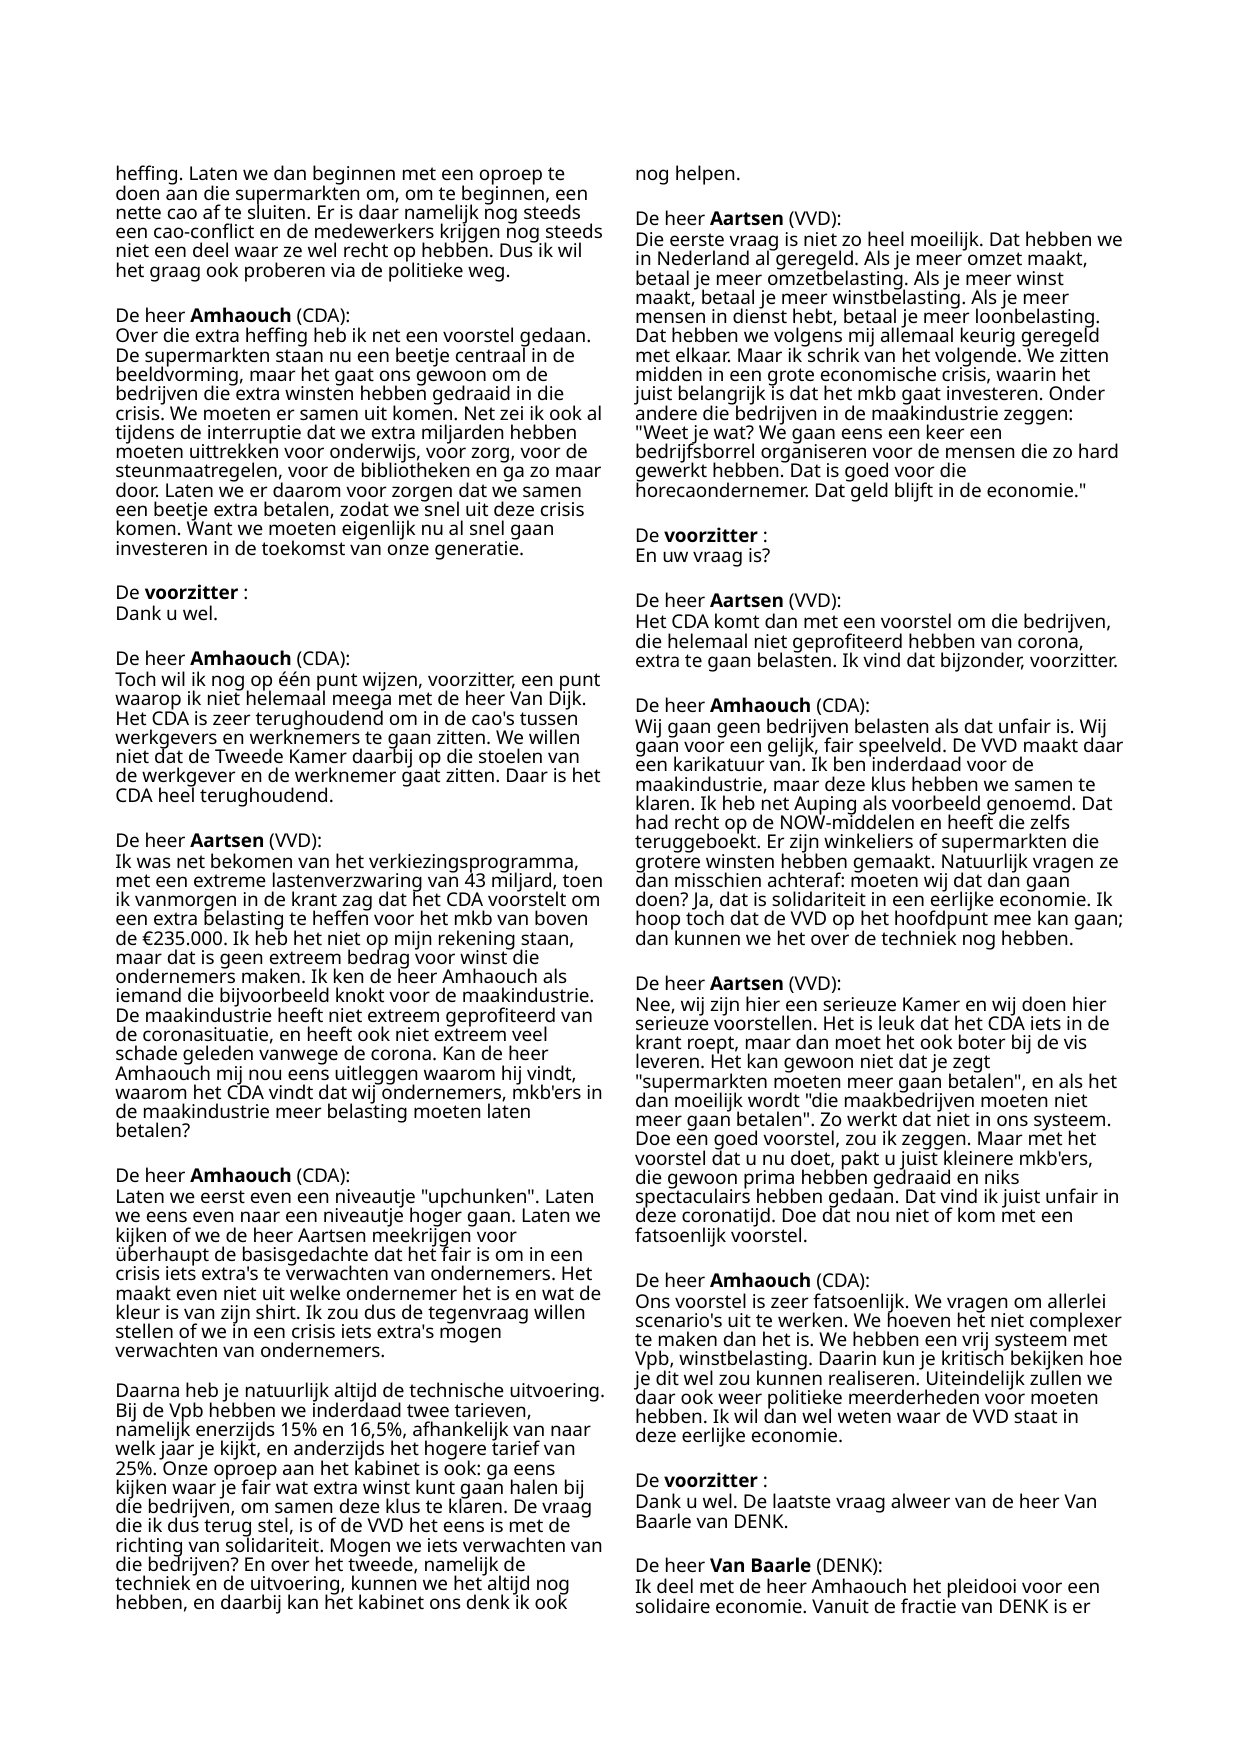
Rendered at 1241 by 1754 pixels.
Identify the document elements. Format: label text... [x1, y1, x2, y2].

text nog helpen. [635, 165, 1125, 184]
text Ik deel met de heer Amhaouch het pleidooi voor een solidaire economie. Vanuit de fractie van DENK is er [635, 1578, 1125, 1617]
text De heer Amhaouch (CDA): [115, 1162, 605, 1188]
text De voorzitter : [635, 1468, 1125, 1493]
text De heer Aartsen (VVD): [115, 827, 605, 853]
text De heer Amhaouch (CDA): [115, 645, 605, 671]
text De voorzitter : [635, 522, 1125, 547]
text De heer Van Baarle (DENK): [635, 1553, 1125, 1578]
text Daarna heb je natuurlijk altijd de technische uitvoering. Bij de Vpb hebben we inderdaad twee tarieven, namelijk enerzijds 15% en 16,5%, afhankelijk van naar welk jaar je kijkt, en anderzijds het hogere tarief van 25%. Onze oproep aan het kabinet is ook: ga eens kijken waar je fair wat extra winst kunt gaan halen bij die bedrijven, om samen deze klus te klaren. De vraag die ik dus terug stel, is of de VVD het eens is met de richting van solidariteit. Mogen we iets verwachten van die bedrijven? En over het tweede, namelijk de techniek en de uitvoering, kunnen we het altijd nog hebben, en daarbij kan het kabinet ons denk ik ook [115, 1382, 605, 1614]
text De heer Amhaouch (CDA): [635, 692, 1125, 718]
text En uw vraag is? [635, 547, 1125, 567]
text Wij gaan geen bedrijven belasten als dat unfair is. Wij gaan voor een gelijk, fair speelveld. De VVD maakt daar een karikatuur van. Ik ben inderdaad voor de maakindustrie, maar deze klus hebben we samen te klaren. Ik heb net Auping als voorbeeld genoemd. Dat had recht op de NOW-middelen en heeft die zelfs teruggeboekt. Er zijn winkeliers of supermarkten die grotere winsten hebben gemaakt. Natuurlijk vragen ze dan misschien achteraf: moeten wij dat dan gaan doen? Ja, dat is solidariteit in een eerlijke economie. Ik hoop toch dat de VVD op het hoofdpunt mee kan gaan; dan kunnen we het over de techniek nog hebben. [635, 718, 1125, 949]
text Nee, wij zijn hier een serieuze Kamer en wij doen hier serieuze voorstellen. Het is leuk dat het CDA iets in de krant roept, maar dan moet het ook boter bij de vis leveren. Het kan gewoon niet dat je zegt "supermarkten moeten meer gaan betalen", en als het dan moeilijk wordt "die maakbedrijven moeten niet meer gaan betalen". Zo werkt dat niet in ons systeem. Doe een goed voorstel, zou ik zeggen. Maar met het voorstel dat u nu doet, pakt u juist kleinere mkb'ers, die gewoon prima hebben gedraaid en niks spectaculairs hebben gedaan. Dat vind ik juist unfair in deze coronatijd. Doe dat nou niet of kom met een fatsoenlijk voorstel. [635, 996, 1125, 1246]
text Over die extra heffing heb ik net een voorstel gedaan. De supermarkten staan nu een beetje centraal in de beeldvorming, maar het gaat ons gewoon om de bedrijven die extra winsten hebben gedraaid in die crisis. We moeten er samen uit komen. Net zei ik ook al tijdens de interruptie dat we extra miljarden hebben moeten uittrekken voor onderwijs, voor zorg, voor de steunmaatregelen, voor de bibliotheken en ga zo maar door. Laten we er daarom voor zorgen dat we samen een beetje extra betalen, zodat we snel uit deze crisis komen. Want we moeten eigenlijk nu al snel gaan investeren in de toekomst van onze generatie. [115, 327, 605, 559]
text De heer Amhaouch (CDA): [115, 302, 605, 327]
text De heer Amhaouch (CDA): [635, 1267, 1125, 1293]
text Laten we eerst even een niveautje "upchunken". Laten we eens even naar een niveautje hoger gaan. Laten we kijken of we de heer Aartsen meekrijgen voor überhaupt de basisgedachte dat het fair is om in een crisis iets extra's te verwachten van ondernemers. Het maakt even niet uit welke ondernemer het is en wat de kleur is van zijn shirt. Ik zou dus de tegenvraag willen stellen of we in een crisis iets extra's mogen verwachten van ondernemers. [115, 1188, 605, 1362]
text heffing. Laten we dan beginnen met een oproep te doen aan die supermarkten om, om te beginnen, een nette cao af te sluiten. Er is daar namelijk nog steeds een cao-conflict en de medewerkers krijgen nog steeds niet een deel waar ze wel recht op hebben. Dus ik wil het graag ook proberen via de politieke weg. [115, 165, 605, 281]
text Ons voorstel is zeer fatsoenlijk. We vragen om allerlei scenario's uit te werken. We hoeven het niet complexer te maken dan het is. We hebben een vrij systeem met Vpb, winstbelasting. Daarin kun je kritisch bekijken hoe je dit wel zou kunnen realiseren. Uiteindelijk zullen we daar ook weer politieke meerderheden voor moeten hebben. Ik wil dan wel weten waar de VVD staat in deze eerlijke economie. [635, 1293, 1125, 1447]
text De voorzitter : [115, 579, 605, 605]
text Die eerste vraag is niet zo heel moeilijk. Dat hebben we in Nederland al geregeld. Als je meer omzet maakt, betaal je meer omzetbelasting. Als je meer winst maakt, betaal je meer winstbelasting. Als je meer mensen in dienst hebt, betaal je meer loonbelasting. Dat hebben we volgens mij allemaal keurig geregeld met elkaar. Maar ik schrik van het volgende. We zitten midden in een grote economische crisis, waarin het juist belangrijk is dat het mkb gaat investeren. Onder andere die bedrijven in de maakindustrie zeggen: "Weet je wat? We gaan eens een keer een bedrijfsborrel organiseren voor de mensen die zo hard gewerkt hebben. Dat is goed voor die horecaondernemer. Dat geld blijft in de economie." [635, 231, 1125, 501]
text Het CDA komt dan met een voorstel om die bedrijven, die helemaal niet geprofiteerd hebben van corona, extra te gaan belasten. Ik vind dat bijzonder, voorzitter. [635, 613, 1125, 671]
text Toch wil ik nog op één punt wijzen, voorzitter, een punt waarop ik niet helemaal meega met de heer Van Dijk. Het CDA is zeer terughoudend om in de cao's tussen werkgevers en werknemers te gaan zitten. We willen niet dat de Tweede Kamer daarbij op die stoelen van de werkgever en de werknemer gaat zitten. Daar is het CDA heel terughoudend. [115, 671, 605, 806]
text Ik was net bekomen van het verkiezingsprogramma, met een extreme lastenverzwaring van 43 miljard, toen ik vanmorgen in de krant zag dat het CDA voorstelt om een extra belasting te heffen voor het mkb van boven de €235.000. Ik heb het niet op mijn rekening staan, maar dat is geen extreem bedrag voor winst die ondernemers maken. Ik ken de heer Amhaouch als iemand die bijvoorbeeld knokt voor de maakindustrie. De maakindustrie heeft niet extreem geprofiteerd van de coronasituatie, en heeft ook niet extreem veel schade geleden vanwege de corona. Kan de heer Amhaouch mij nou eens uitleggen waarom hij vindt, waarom het CDA vindt dat wij ondernemers, mkb'ers in de maakindustrie meer belasting moeten laten betalen? [115, 853, 605, 1142]
text De heer Aartsen (VVD): [635, 588, 1125, 613]
text De heer Aartsen (VVD): [635, 205, 1125, 231]
text Dank u wel. [115, 605, 605, 624]
text Dank u wel. De laatste vraag alweer van de heer Van Baarle van DENK. [635, 1493, 1125, 1532]
text De heer Aartsen (VVD): [635, 970, 1125, 996]
